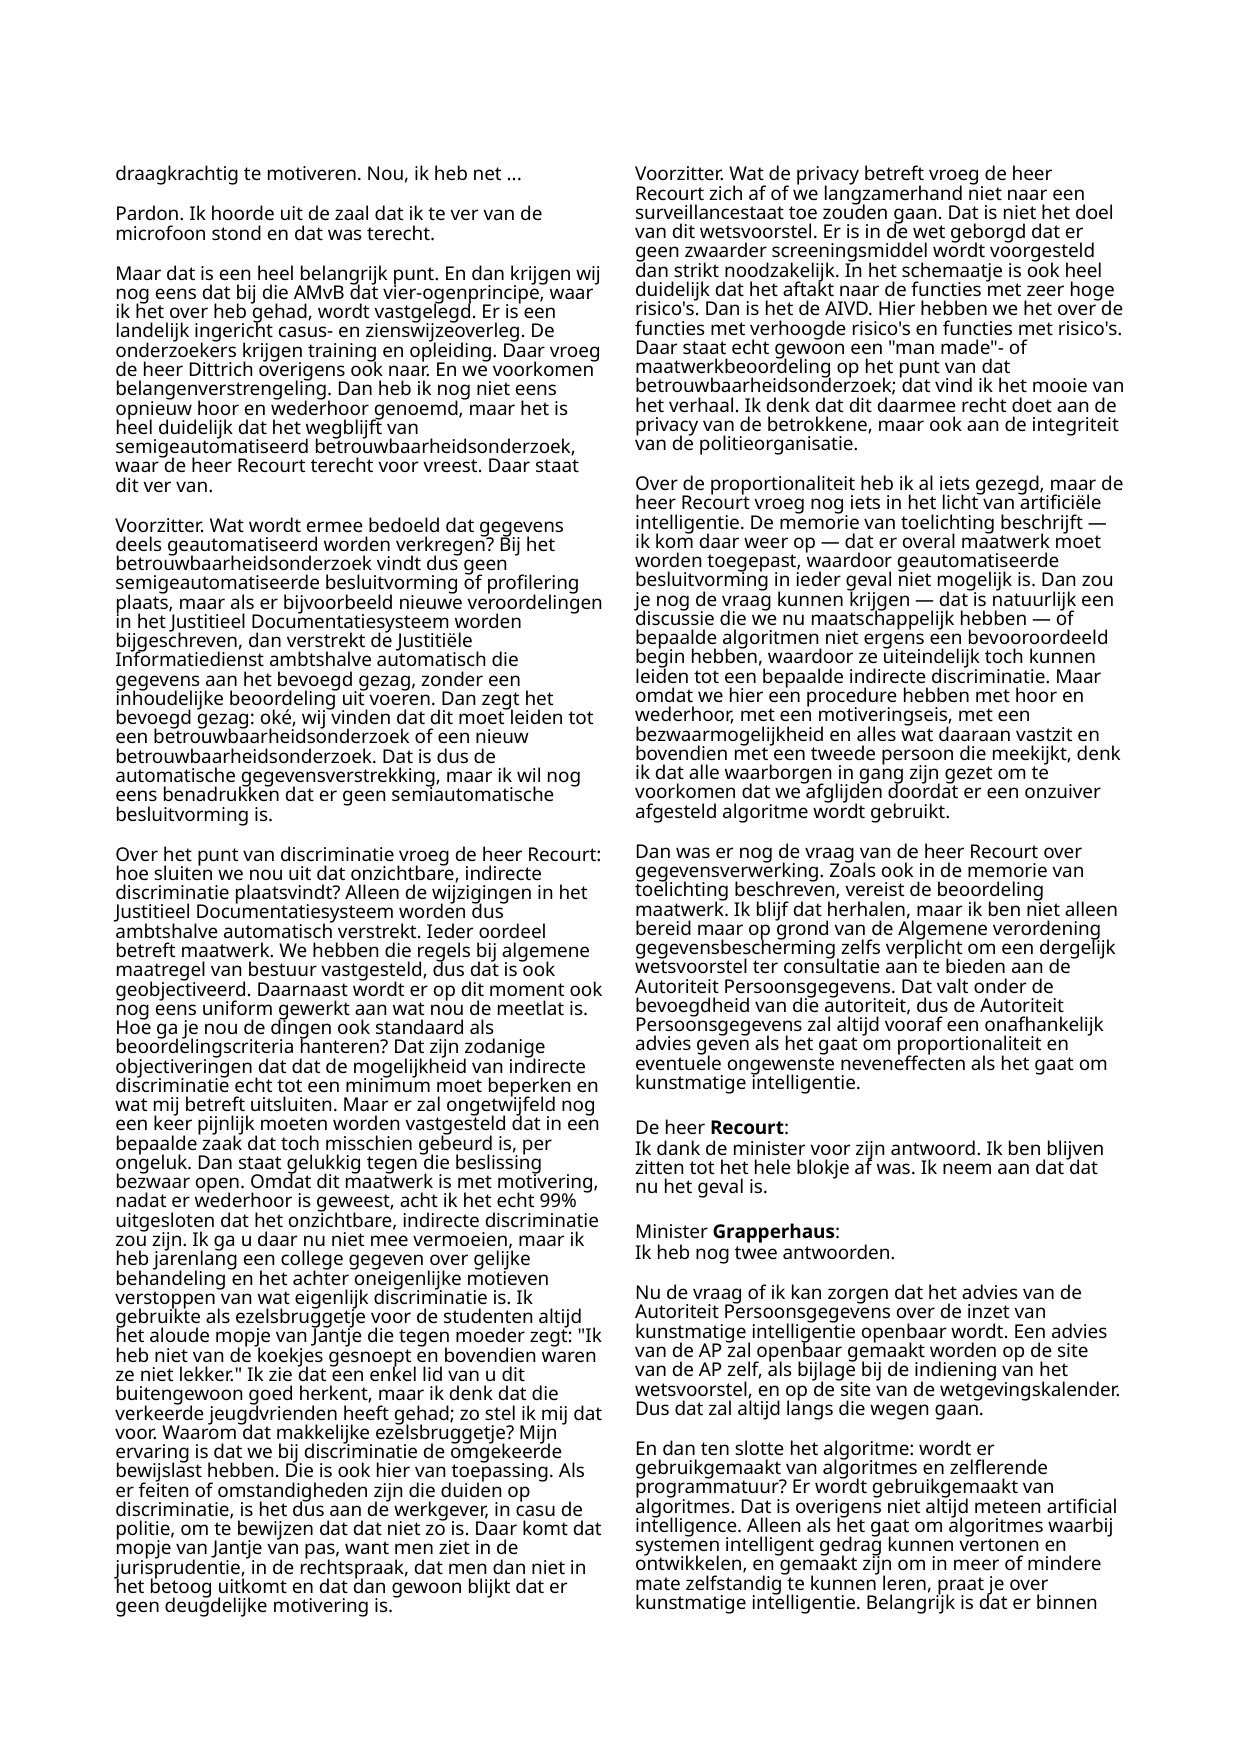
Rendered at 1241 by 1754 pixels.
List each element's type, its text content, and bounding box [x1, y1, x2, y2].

text De heer Recourt: [635, 1114, 1125, 1140]
text Ik heb nog twee antwoorden. [635, 1244, 1125, 1263]
text Maar dat is een heel belangrijk punt. En dan krijgen wij nog eens dat bij die AMvB dat vier-ogenprincipe, waar ik het over heb gehad, wordt vastgelegd. Er is een landelijk ingericht casus- en zienswijzeoverleg. De onderzoekers krijgen training en opleiding. Daar vroeg de heer Dittrich overigens ook naar. En we voorkomen belangenverstrengeling. Dan heb ik nog niet eens opnieuw hoor en wederhoor genoemd, maar het is heel duidelijk dat het wegblijft van semigeautomatiseerd betrouwbaarheidsonderzoek, waar de heer Recourt terecht voor vreest. Daar staat dit ver van. [115, 264, 605, 496]
text Ik dank de minister voor zijn antwoord. Ik ben blijven zitten tot het hele blokje af was. Ik neem aan dat dat nu het geval is. [635, 1140, 1125, 1198]
text En dan ten slotte het algoritme: wordt er gebruikgemaakt van algoritmes en zelflerende programmatuur? Er wordt gebruikgemaakt van algoritmes. Dat is overigens niet altijd meteen artificial intelligence. Alleen als het gaat om algoritmes waarbij systemen intelligent gedrag kunnen vertonen en ontwikkelen, en gemaakt zijn om in meer of mindere mate zelfstandig te kunnen leren, praat je over kunstmatige intelligentie. Belangrijk is dat er binnen [635, 1440, 1125, 1613]
text Over de proportionaliteit heb ik al iets gezegd, maar de heer Recourt vroeg nog iets in het licht van artificiële intelligentie. De memorie van toelichting beschrijft — ik kom daar weer op — dat er overal maatwerk moet worden toegepast, waardoor geautomatiseerde besluitvorming in ieder geval niet mogelijk is. Dan zou je nog de vraag kunnen krijgen — dat is natuurlijk een discussie die we nu maatschappelijk hebben — of bepaalde algoritmen niet ergens een bevooroordeeld begin hebben, waardoor ze uiteindelijk toch kunnen leiden tot een bepaalde indirecte discriminatie. Maar omdat we hier een procedure hebben met hoor en wederhoor, met een motiveringseis, met een bezwaarmogelijkheid en alles wat daaraan vastzit en bovendien met een tweede persoon die meekijkt, denk ik dat alle waarborgen in gang zijn gezet om te voorkomen dat we afglijden doordat er een onzuiver afgesteld algoritme wordt gebruikt. [635, 475, 1125, 822]
text Voorzitter. Wat wordt ermee bedoeld dat gegevens deels geautomatiseerd worden verkregen? Bij het betrouwbaarheidsonderzoek vindt dus geen semigeautomatiseerde besluitvorming of profilering plaats, maar als er bijvoorbeeld nieuwe veroordelingen in het Justitieel Documentatiesysteem worden bijgeschreven, dan verstrekt de Justitiële Informatiedienst ambtshalve automatisch die gegevens aan het bevoegd gezag, zonder een inhoudelijke beoordeling uit voeren. Dan zegt het bevoegd gezag: oké, wij vinden dat dit moet leiden tot een betrouwbaarheidsonderzoek of een nieuw betrouwbaarheidsonderzoek. Dat is dus de automatische gegevensverstrekking, maar ik wil nog eens benadrukken dat er geen semiautomatische besluitvorming is. [115, 517, 605, 825]
text draagkrachtig te motiveren. Nou, ik heb net ... [115, 165, 605, 184]
text Voorzitter. Wat de privacy betreft vroeg de heer Recourt zich af of we langzamerhand niet naar een surveillancestaat toe zouden gaan. Dat is niet het doel van dit wetsvoorstel. Er is in de wet geborgd dat er geen zwaarder screeningsmiddel wordt voorgesteld dan strikt noodzakelijk. In het schemaatje is ook heel duidelijk dat het aftakt naar de functies met zeer hoge risico's. Dan is het de AIVD. Hier hebben we het over de functies met verhoogde risico's en functies met risico's. Daar staat echt gewoon een "man made"- of maatwerkbeoordeling op het punt van dat betrouwbaarheidsonderzoek; dat vind ik het mooie van het verhaal. Ik denk dat dit daarmee recht doet aan de privacy van de betrokkene, maar ook aan de integriteit van de politieorganisatie. [635, 165, 1125, 454]
text Pardon. Ik hoorde uit de zaal dat ik te ver van de microfoon stond en dat was terecht. [115, 205, 605, 244]
text Minister Grapperhaus: [635, 1218, 1125, 1244]
text Dan was er nog de vraag van de heer Recourt over gegevensverwerking. Zoals ook in de memorie van toelichting beschreven, vereist de beoordeling maatwerk. Ik blijf dat herhalen, maar ik ben niet alleen bereid maar op grond van de Algemene verordening gegevensbescherming zelfs verplicht om een dergelijk wetsvoorstel ter consultatie aan te bieden aan de Autoriteit Persoonsgegevens. Dat valt onder de bevoegdheid van die autoriteit, dus de Autoriteit Persoonsgegevens zal altijd vooraf een onafhankelijk advies geven als het gaat om proportionaliteit en eventuele ongewenste neveneffecten als het gaat om kunstmatige intelligentie. [635, 843, 1125, 1093]
text Over het punt van discriminatie vroeg de heer Recourt: hoe sluiten we nou uit dat onzichtbare, indirecte discriminatie plaatsvindt? Alleen de wijzigingen in het Justitieel Documentatiesysteem worden dus ambtshalve automatisch verstrekt. Ieder oordeel betreft maatwerk. We hebben die regels bij algemene maatregel van bestuur vastgesteld, dus dat is ook geobjectiveerd. Daarnaast wordt er op dit moment ook nog eens uniform gewerkt aan wat nou de meetlat is. Hoe ga je nou de dingen ook standaard als beoordelingscriteria hanteren? Dat zijn zodanige objectiveringen dat dat de mogelijkheid van indirecte discriminatie echt tot een minimum moet beperken en wat mij betreft uitsluiten. Maar er zal ongetwijfeld nog een keer pijnlijk moeten worden vastgesteld dat in een bepaalde zaak dat toch misschien gebeurd is, per ongeluk. Dan staat gelukkig tegen die beslissing bezwaar open. Omdat dit maatwerk is met motivering, nadat er wederhoor is geweest, acht ik het echt 99% uitgesloten dat het onzichtbare, indirecte discriminatie zou zijn. Ik ga u daar nu niet mee vermoeien, maar ik heb jarenlang een college gegeven over gelijke behandeling en het achter oneigenlijke motieven verstoppen van wat eigenlijk discriminatie is. Ik gebruikte als ezelsbruggetje voor de studenten altijd het aloude mopje van Jantje die tegen moeder zegt: "Ik heb niet van de koekjes gesnoept en bovendien waren ze niet lekker." Ik zie dat een enkel lid van u dit buitengewoon goed herkent, maar ik denk dat die verkeerde jeugdvrienden heeft gehad; zo stel ik mij dat voor. Waarom dat makkelijke ezelsbruggetje? Mijn ervaring is dat we bij discriminatie de omgekeerde bewijslast hebben. Die is ook hier van toepassing. Als er feiten of omstandigheden zijn die duiden op discriminatie, is het dus aan de werkgever, in casu de politie, om te bewijzen dat dat niet zo is. Daar komt dat mopje van Jantje van pas, want men ziet in de jurisprudentie, in de rechtspraak, dat men dan niet in het betoog uitkomt en dat dan gewoon blijkt dat er geen deugdelijke motivering is. [115, 846, 605, 1616]
text Nu de vraag of ik kan zorgen dat het advies van de Autoriteit Persoonsgegevens over de inzet van kunstmatige intelligentie openbaar wordt. Een advies van de AP zal openbaar gemaakt worden op de site van de AP zelf, als bijlage bij de indiening van het wetsvoorstel, en op de site van de wetgevingskalender. Dus dat zal altijd langs die wegen gaan. [635, 1284, 1125, 1419]
